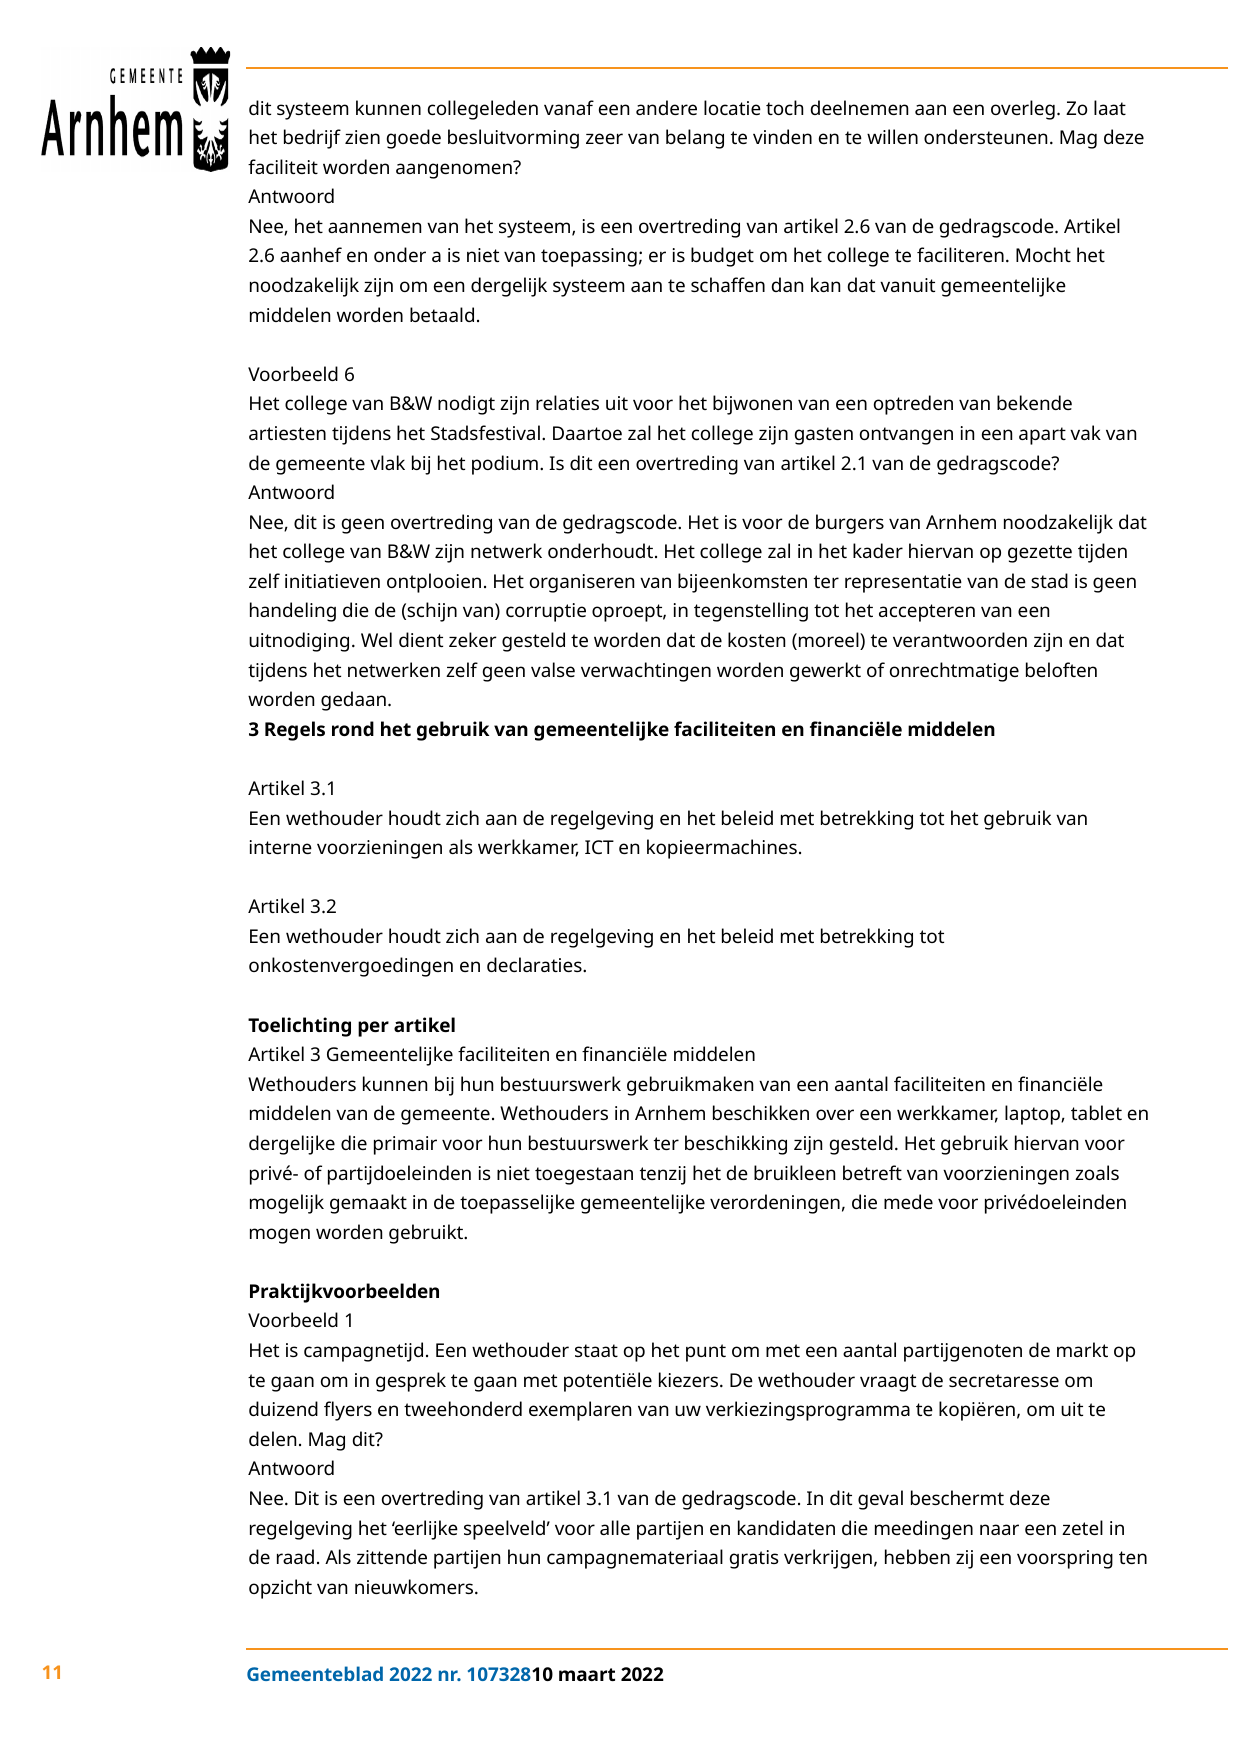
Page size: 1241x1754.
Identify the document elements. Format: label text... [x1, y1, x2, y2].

text Voorbeeld 6 [248, 361, 1152, 387]
text Een wethouder houdt zich aan de regelgeving en het beleid met betrekking tot onkostenvergoedingen en declaraties. [248, 923, 1152, 978]
text Nee, dit is geen overtreding van de gedragscode. Het is voor de burgers van Arnhem noodzakelijk dat het college van B&W zijn netwerk onderhoudt. Het college zal in het kader hiervan op gezette tijden zelf initiatieven ontplooien. Het organiseren van bijeenkomsten ter representatie van de stad is geen handeling die de (schijn van) corruptie oproept, in tegenstelling tot het accepteren van een uitnodiging. Wel dient zeker gesteld te worden dat de kosten (moreel) te verantwoorden zijn en dat tijdens het netwerken zelf geen valse verwachtingen worden gewerkt of onrechtmatige beloften worden gedaan. [248, 509, 1152, 712]
text Artikel 3 Gemeentelijke faciliteiten en financiële middelen [248, 1041, 1152, 1067]
text dit systeem kunnen collegeleden vanaf een andere locatie toch deelnemen aan een overleg. Zo laat het bedrijf zien goede besluitvorming zeer van belang te vinden en te willen ondersteunen. Mag deze faciliteit worden aangenomen? [248, 95, 1152, 180]
text Antwoord [248, 479, 1152, 505]
text Antwoord [248, 1456, 1152, 1481]
text Het college van B&W nodigt zijn relaties uit voor het bijwonen van een optreden van bekende artiesten tijdens het Stadsfestival. Daartoe zal het college zijn gasten ontvangen in een apart vak van de gemeente vlak bij het podium. Is dit een overtreding van artikel 2.1 van de gedragscode? [248, 391, 1152, 476]
text Antwoord [248, 183, 1152, 209]
text Artikel 3.2 [248, 893, 1152, 919]
text Nee. Dit is een overtreding van artikel 3.1 van de gedragscode. In dit geval beschermt deze regelgeving het ‘eerlijke speelveld’ voor alle partijen en kandidaten die meedingen naar een zetel in de raad. Als zittende partijen hun campagnemateriaal gratis verkrijgen, hebben zij een voorspring ten opzicht van nieuwkomers. [248, 1485, 1152, 1600]
text Praktijkvoorbeelden [248, 1278, 1152, 1304]
text Voorbeeld 1 [248, 1308, 1152, 1333]
picture [41, 47, 231, 172]
text Toelichting per artikel [248, 1012, 1152, 1038]
text Wethouders kunnen bij hun bestuurswerk gebruikmaken van een aantal faciliteiten en financiële middelen van de gemeente. Wethouders in Arnhem beschikken over een werkkamer, laptop, tablet en dergelijke die primair voor hun bestuurswerk ter beschikking zijn gesteld. Het gebruik hiervan voor privé- of partijdoeleinden is niet toegestaan tenzij het de bruikleen betreft van voorzieningen zoals mogelijk gemaakt in de toepasselijke gemeentelijke verordeningen, die mede voor privédoeleinden mogen worden gebruikt. [248, 1071, 1152, 1245]
text Het is campagnetijd. Een wethouder staat op het punt om met een aantal partijgenoten de markt op te gaan om in gesprek te gaan met potentiële kiezers. De wethouder vraagt de secretaresse om duizend flyers en tweehonderd exemplaren van uw verkiezingsprogramma te kopiëren, om uit te delen. Mag dit? [248, 1337, 1152, 1452]
text Nee, het aannemen van het systeem, is een overtreding van artikel 2.6 van de gedragscode. Artikel 2.6 aanhef en onder a is niet van toepassing; er is budget om het college te faciliteren. Mocht het noodzakelijk zijn om een dergelijk systeem aan te schaffen dan kan dat vanuit gemeentelijke middelen worden betaald. [248, 213, 1152, 328]
text Artikel 3.1 [248, 775, 1152, 801]
text Een wethouder houdt zich aan de regelgeving en het beleid met betrekking tot het gebruik van interne voorzieningen als werkkamer, ICT en kopieermachines. [248, 805, 1152, 860]
text 3 Regels rond het gebruik van gemeentelijke faciliteiten en financiële middelen [248, 716, 1152, 742]
